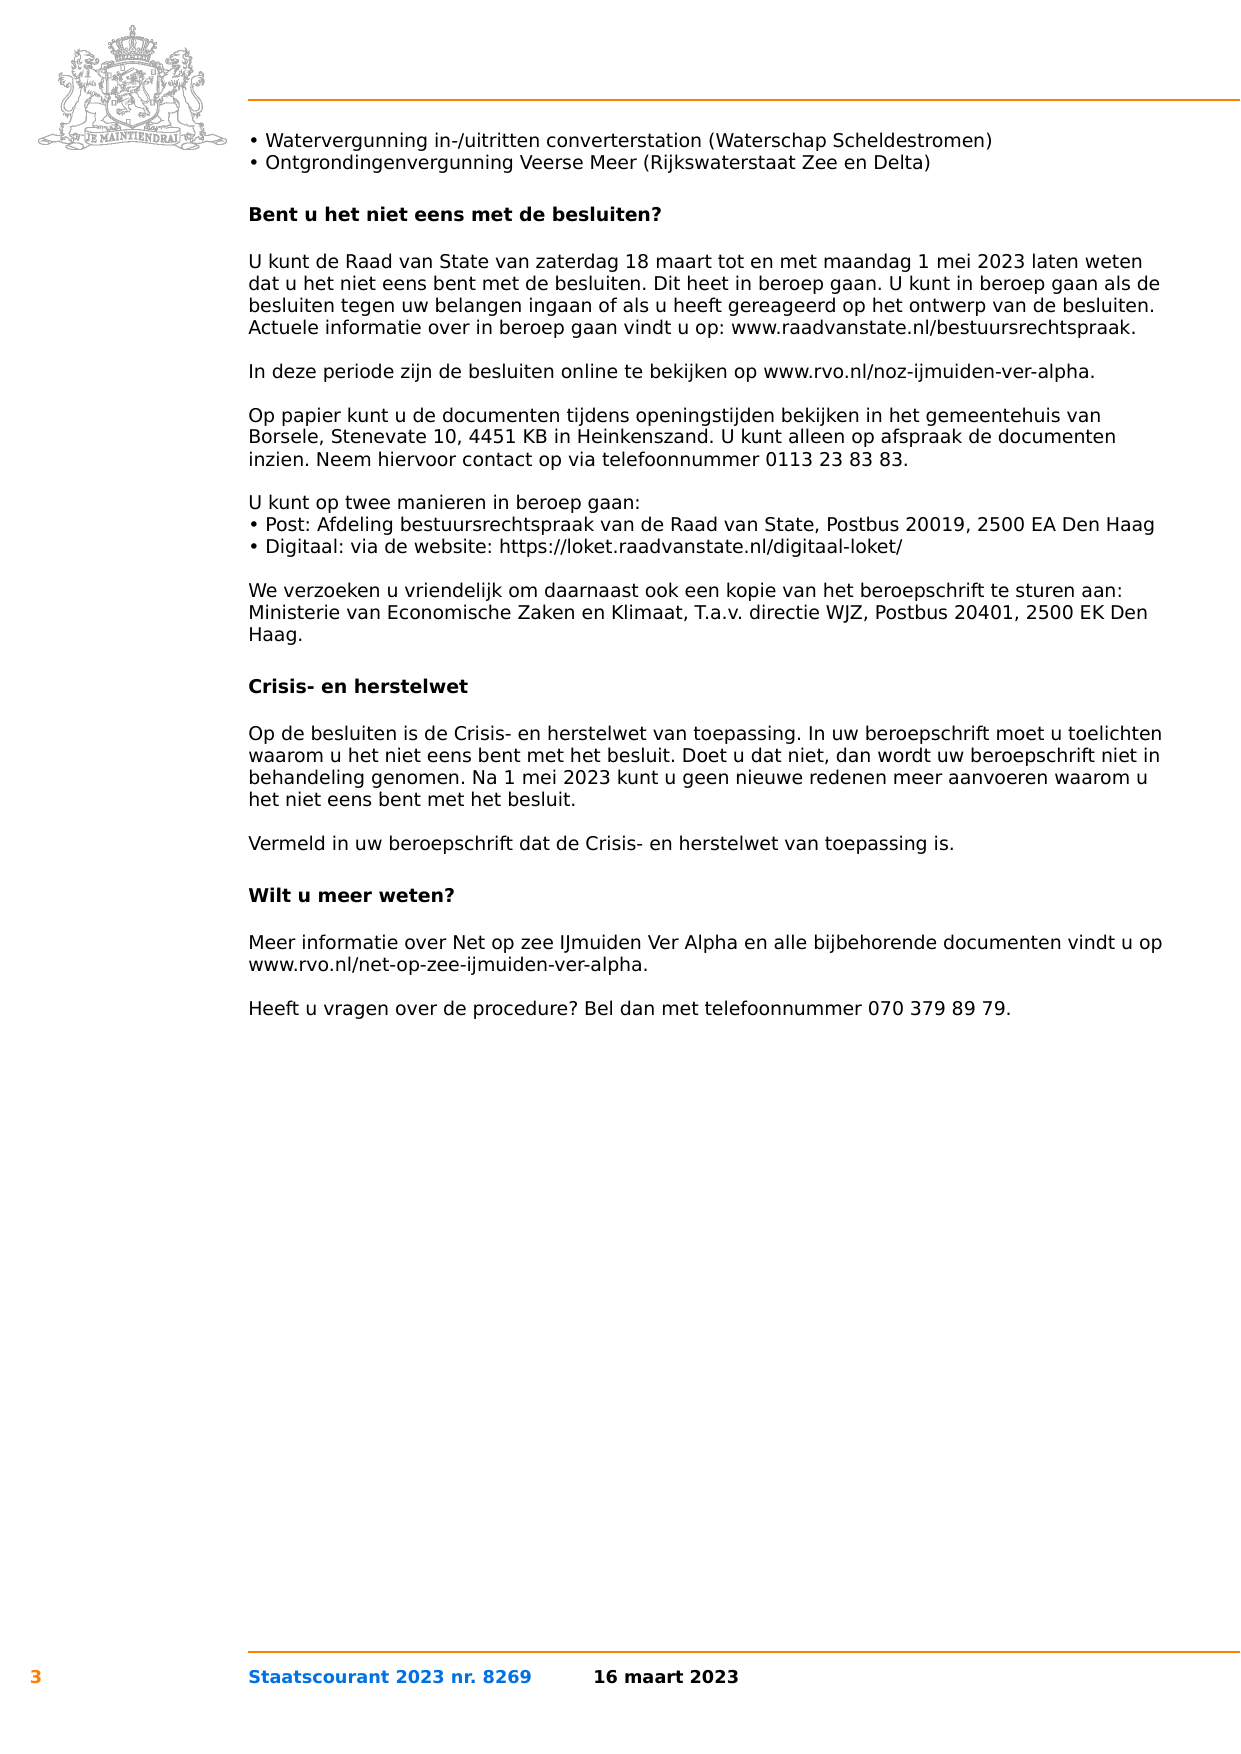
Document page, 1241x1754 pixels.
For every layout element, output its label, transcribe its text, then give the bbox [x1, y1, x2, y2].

text • Digitaal: via de website: https://loket.raadvanstate.nl/digitaal-loket/ [248, 536, 1163, 558]
text We verzoeken u vriendelijk om daarnaast ook een kopie van het beroepschrift te sturen aan: Ministerie van Economische Zaken en Klimaat, T.a.v. directie WJZ, Postbus 20401, 2500 EK Den Haag. [248, 580, 1163, 646]
text • Watervergunning in-/uitritten converterstation (Waterschap Scheldestromen) [248, 130, 1163, 152]
subtitle Bent u het niet eens met de besluiten? [248, 204, 1163, 226]
text Op de besluiten is de Crisis- en herstelwet van toepassing. In uw beroepschrift moet u toelichten waarom u het niet eens bent met het besluit. Doet u dat niet, dan wordt uw beroepschrift niet in behandeling genomen. Na 1 mei 2023 kunt u geen nieuwe redenen meer aanvoeren waarom u het niet eens bent met het besluit. [248, 723, 1163, 811]
text • Post: Afdeling bestuursrechtspraak van de Raad van State, Postbus 20019, 2500 EA Den Haag [248, 514, 1163, 536]
text Meer informatie over Net op zee IJmuiden Ver Alpha en alle bijbehorende documenten vindt u op www.rvo.nl/net-op-zee-ijmuiden-ver-alpha. [248, 932, 1163, 976]
text Op papier kunt u de documenten tijdens openingstijden bekijken in het gemeentehuis van Borsele, Stenevate 10, 4451 KB in Heinkenszand. U kunt alleen op afspraak de documenten inzien. Neem hiervoor contact op via telefoonnummer 0113 23 83 83. [248, 404, 1163, 470]
text U kunt op twee manieren in beroep gaan: [248, 492, 1163, 514]
text Vermeld in uw beroepschrift dat de Crisis- en herstelwet van toepassing is. [248, 833, 1163, 855]
subtitle Wilt u meer weten? [248, 885, 1163, 907]
text • Ontgrondingenvergunning Veerse Meer (Rijkswaterstaat Zee en Delta) [248, 152, 1163, 174]
picture [38, 25, 227, 150]
text U kunt de Raad van State van zaterdag 18 maart tot en met maandag 1 mei 2023 laten weten dat u het niet eens bent met de besluiten. Dit heet in beroep gaan. U kunt in beroep gaan als de besluiten tegen uw belangen ingaan of als u heeft gereageerd op het ontwerp van de besluiten. Actuele informatie over in beroep gaan vindt u op: www.raadvanstate.nl/bestuursrechtspraak. [248, 251, 1163, 339]
subtitle Crisis- en herstelwet [248, 676, 1163, 698]
text Heeft u vragen over de procedure? Bel dan met telefoonnummer 070 379 89 79. [248, 998, 1163, 1019]
text In deze periode zijn de besluiten online te bekijken op www.rvo.nl/noz-ijmuiden-ver-alpha. [248, 361, 1163, 383]
